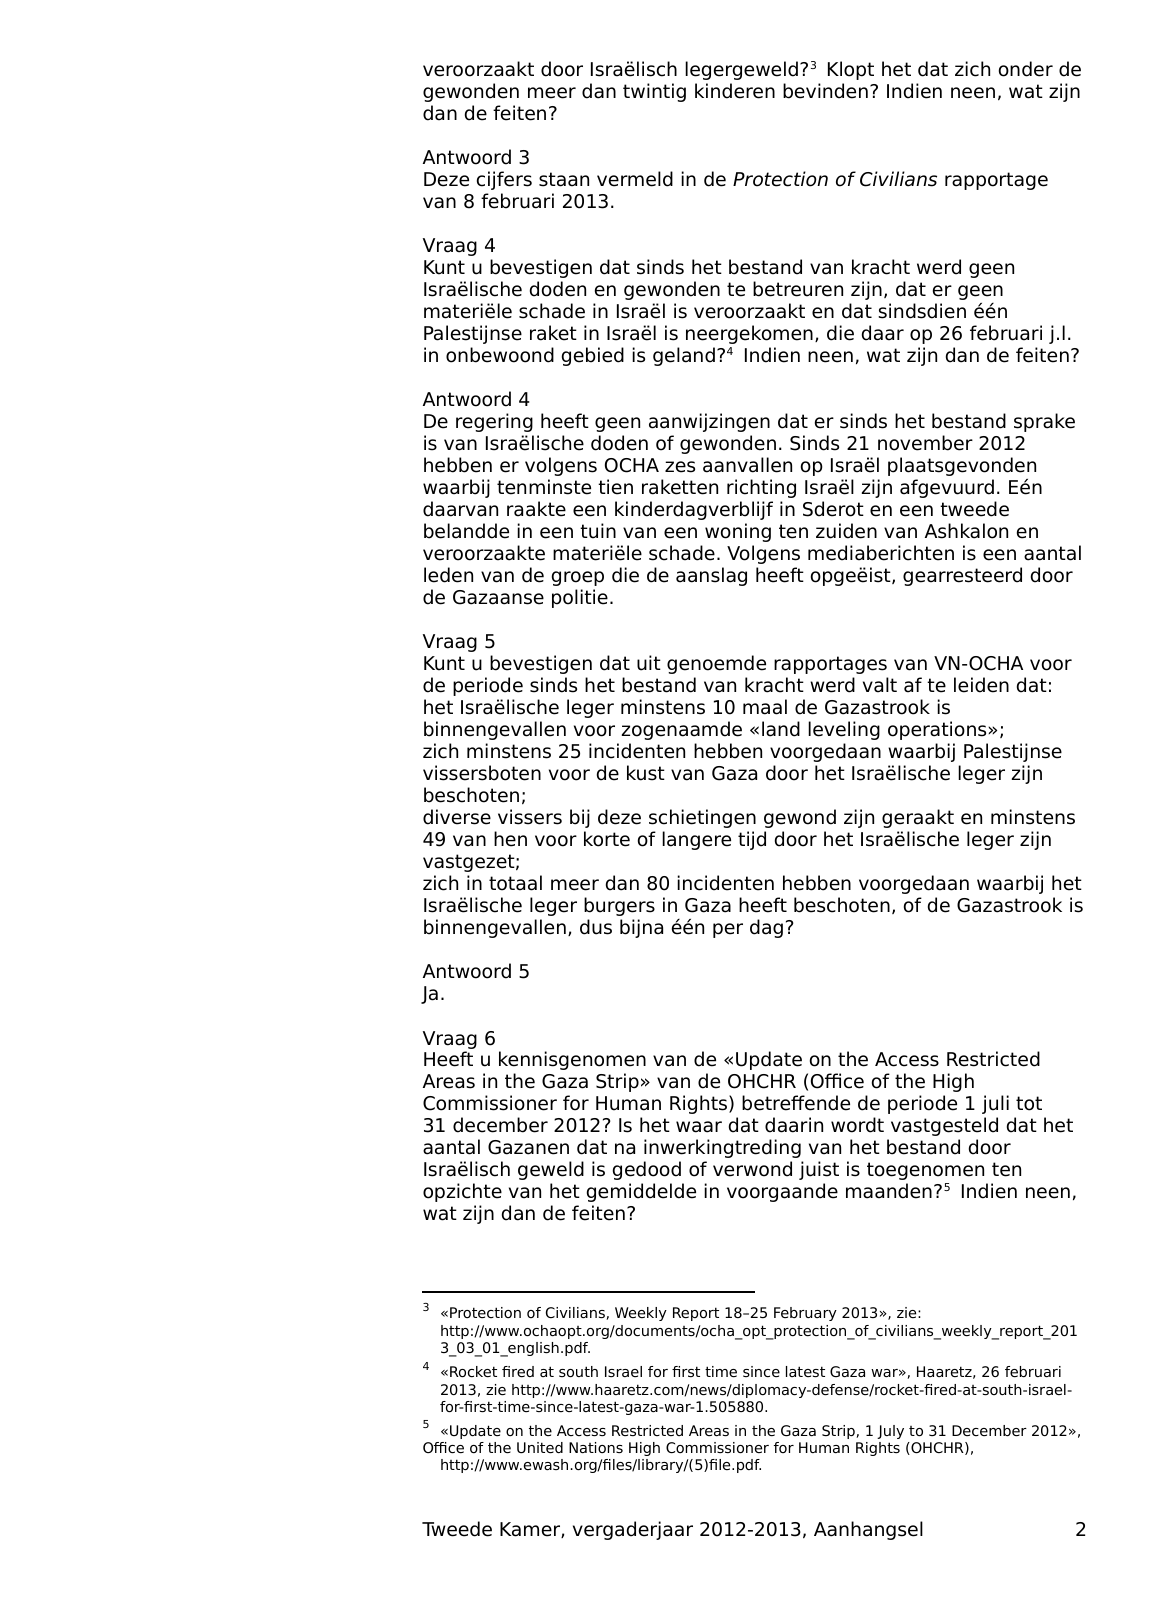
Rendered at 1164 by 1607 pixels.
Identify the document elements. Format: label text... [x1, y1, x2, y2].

text «Protection of Civilians, Weekly Report 18–25 February 2013», zie: http://www.ochaopt.org/documents/ocha_opt_protection_of_civilians_weekly_report_2013_03_01_english.pdf. [422, 1301, 1087, 1357]
text Ja. [422, 983, 1087, 1005]
text De regering heeft geen aanwijzingen dat er sinds het bestand sprake is van Israëlische doden of gewonden. Sinds 21 november 2012 hebben er volgens OCHA zes aanvallen op Israël plaatsgevonden waarbij tenminste tien raketten richting Israël zijn afgevuurd. Eén daarvan raakte een kinderdagverblijf in Sderot en een tweede belandde in een tuin van een woning ten zuiden van Ashkalon en veroorzaakte materiële schade. Volgens mediaberichten is een aantal leden van de groep die de aanslag heeft opgeëist, gearresteerd door de Gazaanse politie. [422, 411, 1087, 609]
text zich in totaal meer dan 80 incidenten hebben voorgedaan waarbij het Israëlische leger burgers in Gaza heeft beschoten, of de Gazastrook is binnengevallen, dus bijna één per dag? [422, 873, 1087, 939]
text Kunt u bevestigen dat uit genoemde rapportages van VN-OCHA voor de periode sinds het bestand van kracht werd valt af te leiden dat: [422, 653, 1087, 697]
text Office of the United Nations High Commissioner for Human Rights (OHCHR), http://www.ewash.org/files/library/(5)file.pdf. [422, 1441, 1087, 1474]
text Kunt u bevestigen dat sinds het bestand van kracht werd geen Israëlische doden en gewonden te betreuren zijn, dat er geen materiële schade in Israël is veroorzaakt en dat sindsdien één Palestijnse raket in Israël is neergekomen, die daar op 26 februari j.l. in onbewoond gebied is geland? Indien neen, wat zijn dan de feiten? [422, 257, 1087, 367]
text «Update on the Access Restricted Areas in the Gaza Strip, 1 July to 31 December 2012», [422, 1418, 1087, 1441]
text Antwoord 3 [422, 147, 1087, 169]
text veroorzaakt door Israëlisch legergeweld? Klopt het dat zich onder de gewonden meer dan twintig kinderen bevinden? Indien neen, wat zijn dan de feiten? [422, 59, 1087, 125]
text Vraag 4 [422, 235, 1087, 257]
text zich minstens 25 incidenten hebben voorgedaan waarbij Palestijnse vissersboten voor de kust van Gaza door het Israëlische leger zijn beschoten; [422, 741, 1087, 807]
text «Rocket fired at south Israel for first time since latest Gaza war», Haaretz, 26 februari 2013, zie http://www.haaretz.com/news/diplomacy-defense/rocket-fired-at-south-israel-for-first-time-since-latest-gaza-war-1.505880. [422, 1360, 1087, 1416]
text Deze cijfers staan vermeld in de Protection of Civilians rapportage van 8 februari 2013. [422, 169, 1087, 213]
text Vraag 6 [422, 1027, 1087, 1049]
text Antwoord 5 [422, 961, 1087, 983]
text Antwoord 4 [422, 389, 1087, 411]
text diverse vissers bij deze schietingen gewond zijn geraakt en minstens 49 van hen voor korte of langere tijd door het Israëlische leger zijn vastgezet; [422, 807, 1087, 873]
text het Israëlische leger minstens 10 maal de Gazastrook is binnengevallen voor zogenaamde «land leveling operations»; [422, 697, 1087, 741]
text Vraag 5 [422, 631, 1087, 653]
text Heeft u kennisgenomen van de «Update on the Access Restricted Areas in the Gaza Strip» van de OHCHR (Office of the High Commissioner for Human Rights) betreffende de periode 1 juli tot 31 december 2012? Is het waar dat daarin wordt vastgesteld dat het aantal Gazanen dat na inwerkingtreding van het bestand door Israëlisch geweld is gedood of verwond juist is toegenomen ten opzichte van het gemiddelde in voorgaande maanden? Indien neen, wat zijn dan de feiten? [422, 1049, 1087, 1225]
